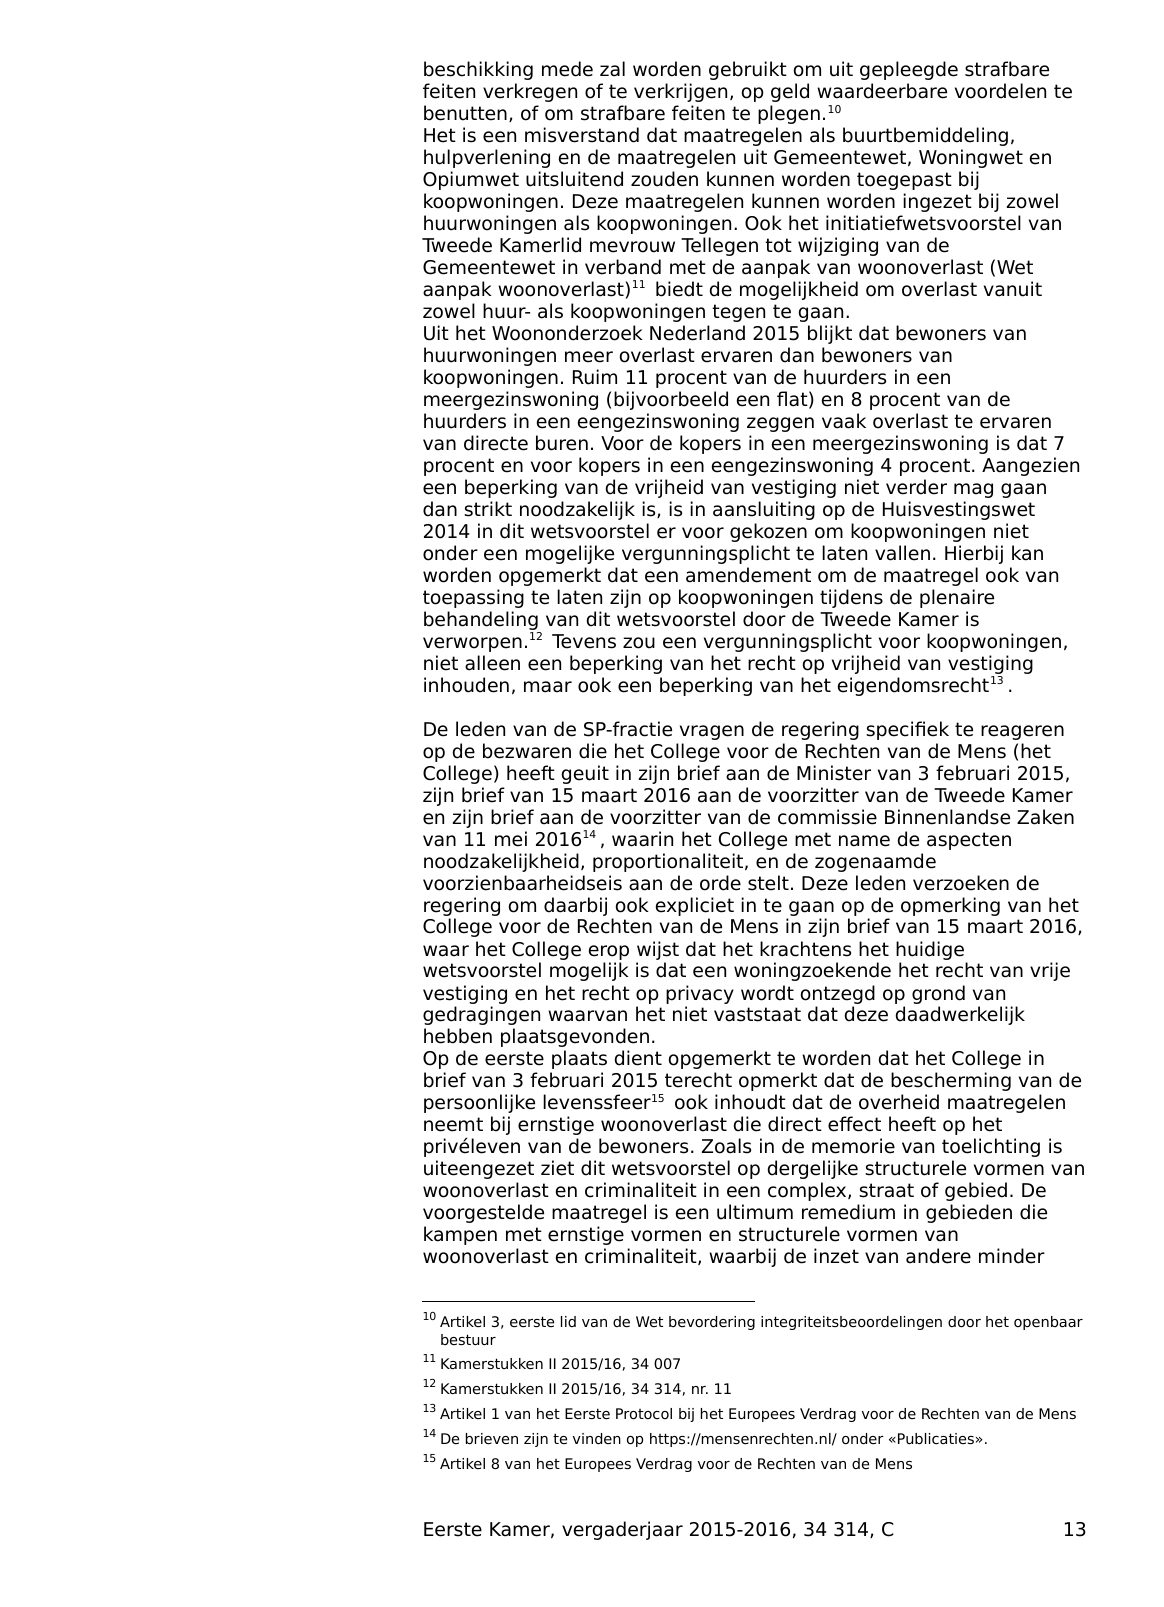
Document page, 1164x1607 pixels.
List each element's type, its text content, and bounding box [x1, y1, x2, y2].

text Artikel 3, eerste lid van de Wet bevordering integriteitsbeoordelingen door het openbaar bestuur [422, 1310, 1087, 1349]
text Artikel 1 van het Eerste Protocol bij het Europees Verdrag voor de Rechten van de Mens [422, 1402, 1087, 1424]
text Op de eerste plaats dient opgemerkt te worden dat het College in brief van 3 februari 2015 terecht opmerkt dat de bescherming van de persoonlijke levenssfeer ook inhoudt dat de overheid maatregelen neemt bij ernstige woonoverlast die direct effect heeft op het privéleven van de bewoners. Zoals in de memorie van toelichting is uiteengezet ziet dit wetsvoorstel op dergelijke structurele vormen van woonoverlast en criminaliteit in een complex, straat of gebied. De voorgestelde maatregel is een ultimum remedium in gebieden die kampen met ernstige vormen en structurele vormen van woonoverlast en criminaliteit, waarbij de inzet van andere minder [422, 1048, 1087, 1268]
text De leden van de SP-fractie vragen de regering specifiek te reageren op de bezwaren die het College voor de Rechten van de Mens (het College) heeft geuit in zijn brief aan de Minister van 3 februari 2015, zijn brief van 15 maart 2016 aan de voorzitter van de Tweede Kamer en zijn brief aan de voorzitter van de commissie Binnenlandse Zaken van 11 mei 2016, waarin het College met name de aspecten noodzakelijkheid, proportionaliteit, en de zogenaamde voorzienbaarheidseis aan de orde stelt. Deze leden verzoeken de regering om daarbij ook expliciet in te gaan op de opmerking van het College voor de Rechten van de Mens in zijn brief van 15 maart 2016, waar het College erop wijst dat het krachtens het huidige wetsvoorstel mogelijk is dat een woningzoekende het recht van vrije vestiging en het recht op privacy wordt ontzegd op grond van gedragingen waarvan het niet vaststaat dat deze daadwerkelijk hebben plaatsgevonden. [422, 719, 1087, 1048]
text beschikking mede zal worden gebruikt om uit gepleegde strafbare feiten verkregen of te verkrijgen, op geld waardeerbare voordelen te benutten, of om strafbare feiten te plegen. [422, 59, 1087, 125]
text Uit het Woononderzoek Nederland 2015 blijkt dat bewoners van huurwoningen meer overlast ervaren dan bewoners van koopwoningen. Ruim 11 procent van de huurders in een meergezinswoning (bijvoorbeeld een flat) en 8 procent van de huurders in een eengezinswoning zeggen vaak overlast te ervaren van directe buren. Voor de kopers in een meergezinswoning is dat 7 procent en voor kopers in een eengezinswoning 4 procent. Aangezien een beperking van de vrijheid van vestiging niet verder mag gaan dan strikt noodzakelijk is, is in aansluiting op de Huisvestingswet 2014 in dit wetsvoorstel er voor gekozen om koopwoningen niet onder een mogelijke vergunningsplicht te laten vallen. Hierbij kan worden opgemerkt dat een amendement om de maatregel ook van toepassing te laten zijn op koopwoningen tijdens de plenaire behandeling van dit wetsvoorstel door de Tweede Kamer is verworpen. Tevens zou een vergunningsplicht voor koopwoningen, niet alleen een beperking van het recht op vrijheid van vestiging inhouden, maar ook een beperking van het eigendomsrecht. [422, 323, 1087, 696]
text Kamerstukken II 2015/16, 34 007 [422, 1352, 1087, 1374]
text De brieven zijn te vinden op https://mensenrechten.nl/ onder «Publicaties». [422, 1427, 1087, 1449]
text Kamerstukken II 2015/16, 34 314, nr. 11 [422, 1377, 1087, 1399]
text Het is een misverstand dat maatregelen als buurtbemiddeling, hulpverlening en de maatregelen uit Gemeentewet, Woningwet en Opiumwet uitsluitend zouden kunnen worden toegepast bij koopwoningen. Deze maatregelen kunnen worden ingezet bij zowel huurwoningen als koopwoningen. Ook het initiatiefwetsvoorstel van Tweede Kamerlid mevrouw Tellegen tot wijziging van de Gemeentewet in verband met de aanpak van woonoverlast (Wet aanpak woonoverlast) biedt de mogelijkheid om overlast vanuit zowel huur- als koopwoningen tegen te gaan. [422, 125, 1087, 323]
text Artikel 8 van het Europees Verdrag voor de Rechten van de Mens [422, 1452, 1087, 1474]
